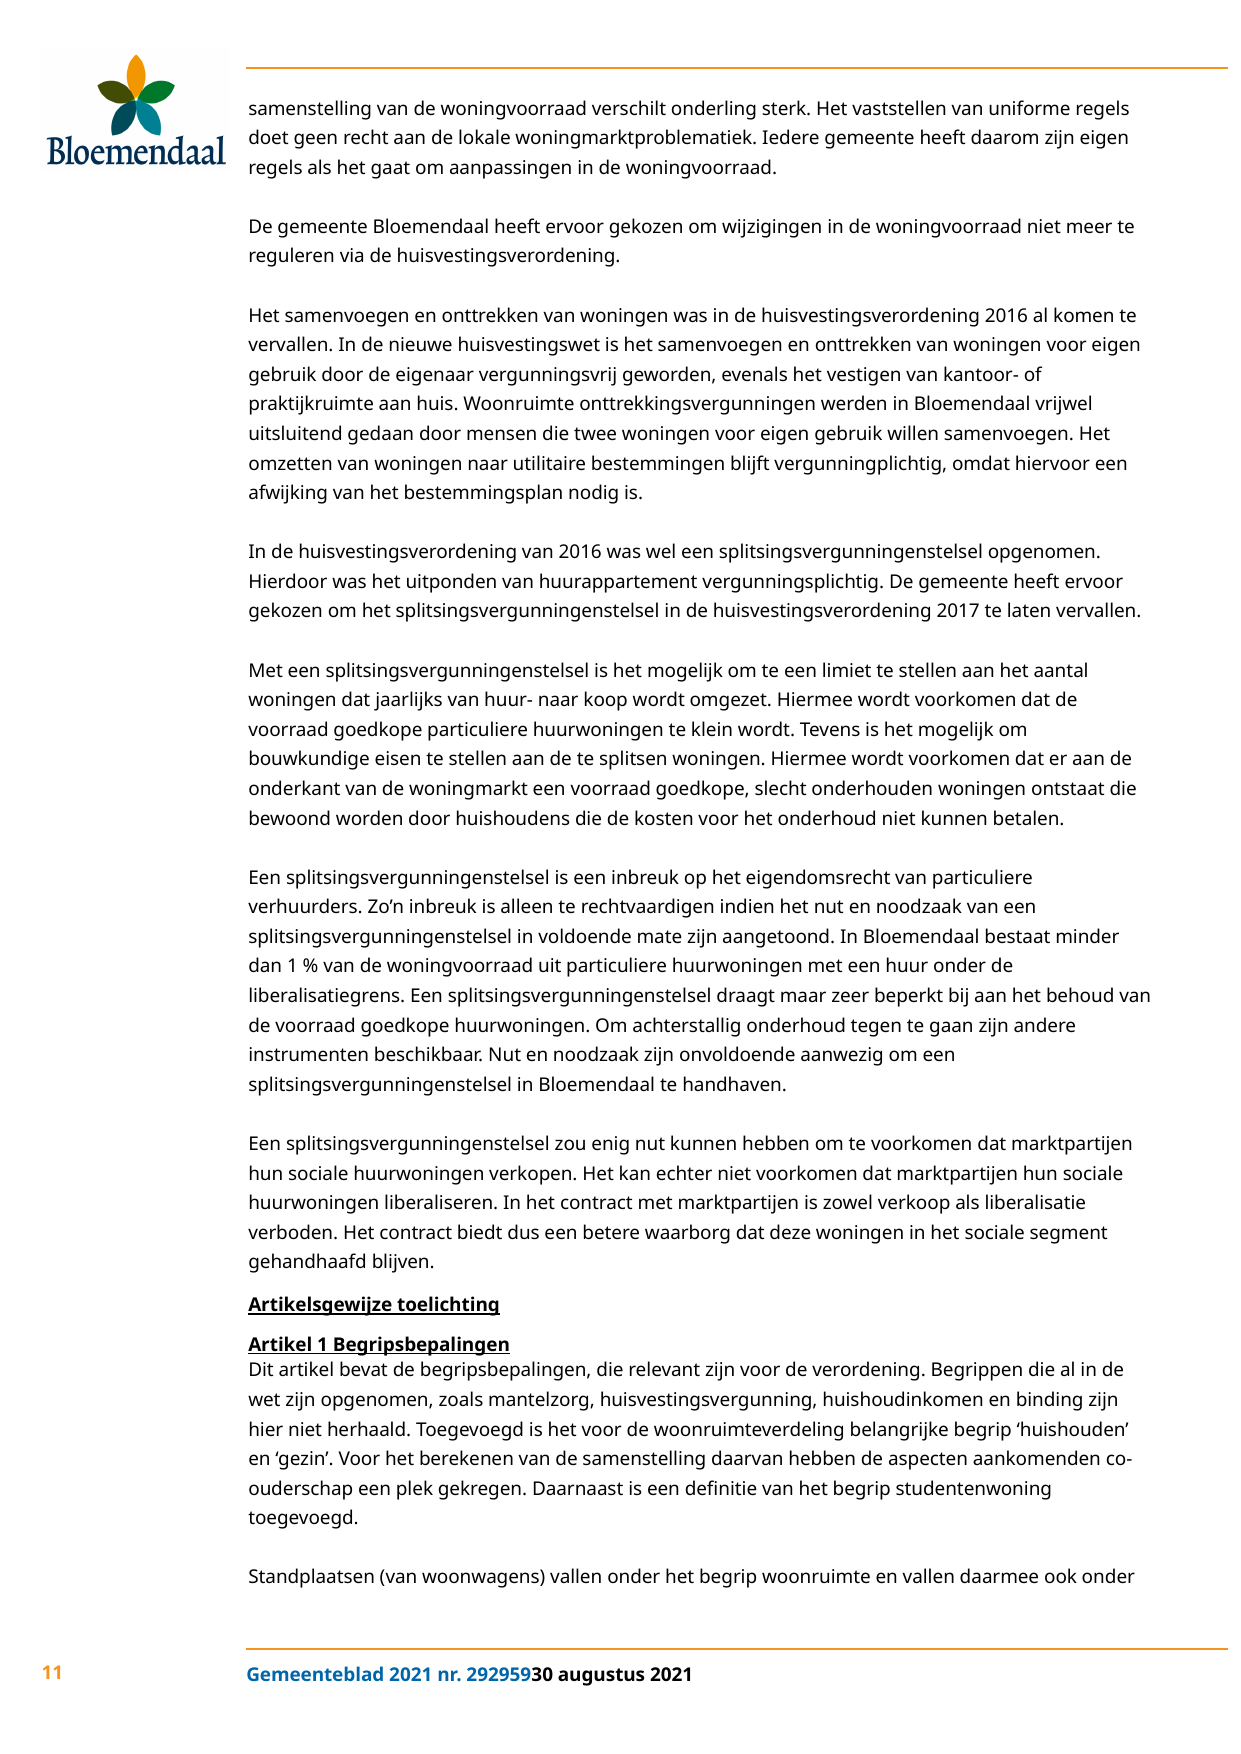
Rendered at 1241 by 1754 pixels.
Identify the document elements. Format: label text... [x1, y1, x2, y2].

text samenstelling van de woningvoorraad verschilt onderling sterk. Het vaststellen van uniforme regels doet geen recht aan de lokale woningmarktproblematiek. Iedere gemeente heeft daarom zijn eigen regels als het gaat om aanpassingen in de woningvoorraad. [248, 95, 1152, 180]
text In de huisvestingsverordening van 2016 was wel een splitsingsvergunningenstelsel opgenomen. Hierdoor was het uitponden van huurappartement vergunningsplichtig. De gemeente heeft ervoor gekozen om het splitsingsvergunningenstelsel in de huisvestingsverordening 2017 te laten vervallen. [248, 538, 1152, 623]
text Standplaatsen (van woonwagens) vallen onder het begrip woonruimte en vallen daarmee ook onder [248, 1564, 1152, 1589]
text Artikelsgewijze toelichting [248, 1292, 1152, 1317]
text Een splitsingsvergunningenstelsel zou enig nut kunnen hebben om te voorkomen dat marktpartijen hun sociale huurwoningen verkopen. Het kan echter niet voorkomen dat marktpartijen hun sociale huurwoningen liberaliseren. In het contract met marktpartijen is zowel verkoop als liberalisatie verboden. Het contract biedt dus een betere waarborg dat deze woningen in het sociale segment gehandhaafd blijven. [248, 1130, 1152, 1274]
text Het samenvoegen en onttrekken van woningen was in de huisvestingsverordening 2016 al komen te vervallen. In de nieuwe huisvestingswet is het samenvoegen en onttrekken van woningen voor eigen gebruik door de eigenaar vergunningsvrij geworden, evenals het vestigen van kantoor- of praktijkruimte aan huis. Woonruimte onttrekkingsvergunningen werden in Bloemendaal vrijwel uitsluitend gedaan door mensen die twee woningen voor eigen gebruik willen samenvoegen. Het omzetten van woningen naar utilitaire bestemmingen blijft vergunningplichtig, omdat hiervoor een afwijking van het bestemmingsplan nodig is. [248, 302, 1152, 505]
text Met een splitsingsvergunningenstelsel is het mogelijk om te een limiet te stellen aan het aantal woningen dat jaarlijks van huur- naar koop wordt omgezet. Hiermee wordt voorkomen dat de voorraad goedkope particuliere huurwoningen te klein wordt. Tevens is het mogelijk om bouwkundige eisen te stellen aan de te splitsen woningen. Hiermee wordt voorkomen dat er aan de onderkant van de woningmarkt een voorraad goedkope, slecht onderhouden woningen ontstaat die bewoond worden door huishoudens die de kosten voor het onderhoud niet kunnen betalen. [248, 657, 1152, 831]
text Een splitsingsvergunningenstelsel is een inbreuk op het eigendomsrecht van particuliere verhuurders. Zo’n inbreuk is alleen te rechtvaardigen indien het nut en noodzaak van een splitsingsvergunningenstelsel in voldoende mate zijn aangetoond. In Bloemendaal bestaat minder dan 1 % van de woningvoorraad uit particuliere huurwoningen met een huur onder de liberalisatiegrens. Een splitsingsvergunningenstelsel draagt maar zeer beperkt bij aan het behoud van de voorraad goedkope huurwoningen. Om achterstallig onderhoud tegen te gaan zijn andere instrumenten beschikbaar. Nut en noodzaak zijn onvoldoende aanwezig om een splitsingsvergunningenstelsel in Bloemendaal te handhaven. [248, 864, 1152, 1097]
picture [41, 47, 231, 172]
text Dit artikel bevat de begripsbepalingen, die relevant zijn voor de verordening. Begrippen die al in de wet zijn opgenomen, zoals mantelzorg, huisvestingsvergunning, huishoudinkomen en binding zijn hier niet herhaald. Toegevoegd is het voor de woonruimteverdeling belangrijke begrip ‘huishouden’ en ‘gezin’. Voor het berekenen van de samenstelling daarvan hebben de aspecten aankomenden co-ouderschap een plek gekregen. Daarnaast is een definitie van het begrip studentenwoning toegevoegd. [248, 1357, 1152, 1530]
text Artikel 1 Begripsbepalingen [248, 1331, 1152, 1357]
text De gemeente Bloemendaal heeft ervoor gekozen om wijzigingen in de woningvoorraad niet meer te reguleren via de huisvestingsverordening. [248, 213, 1152, 268]
